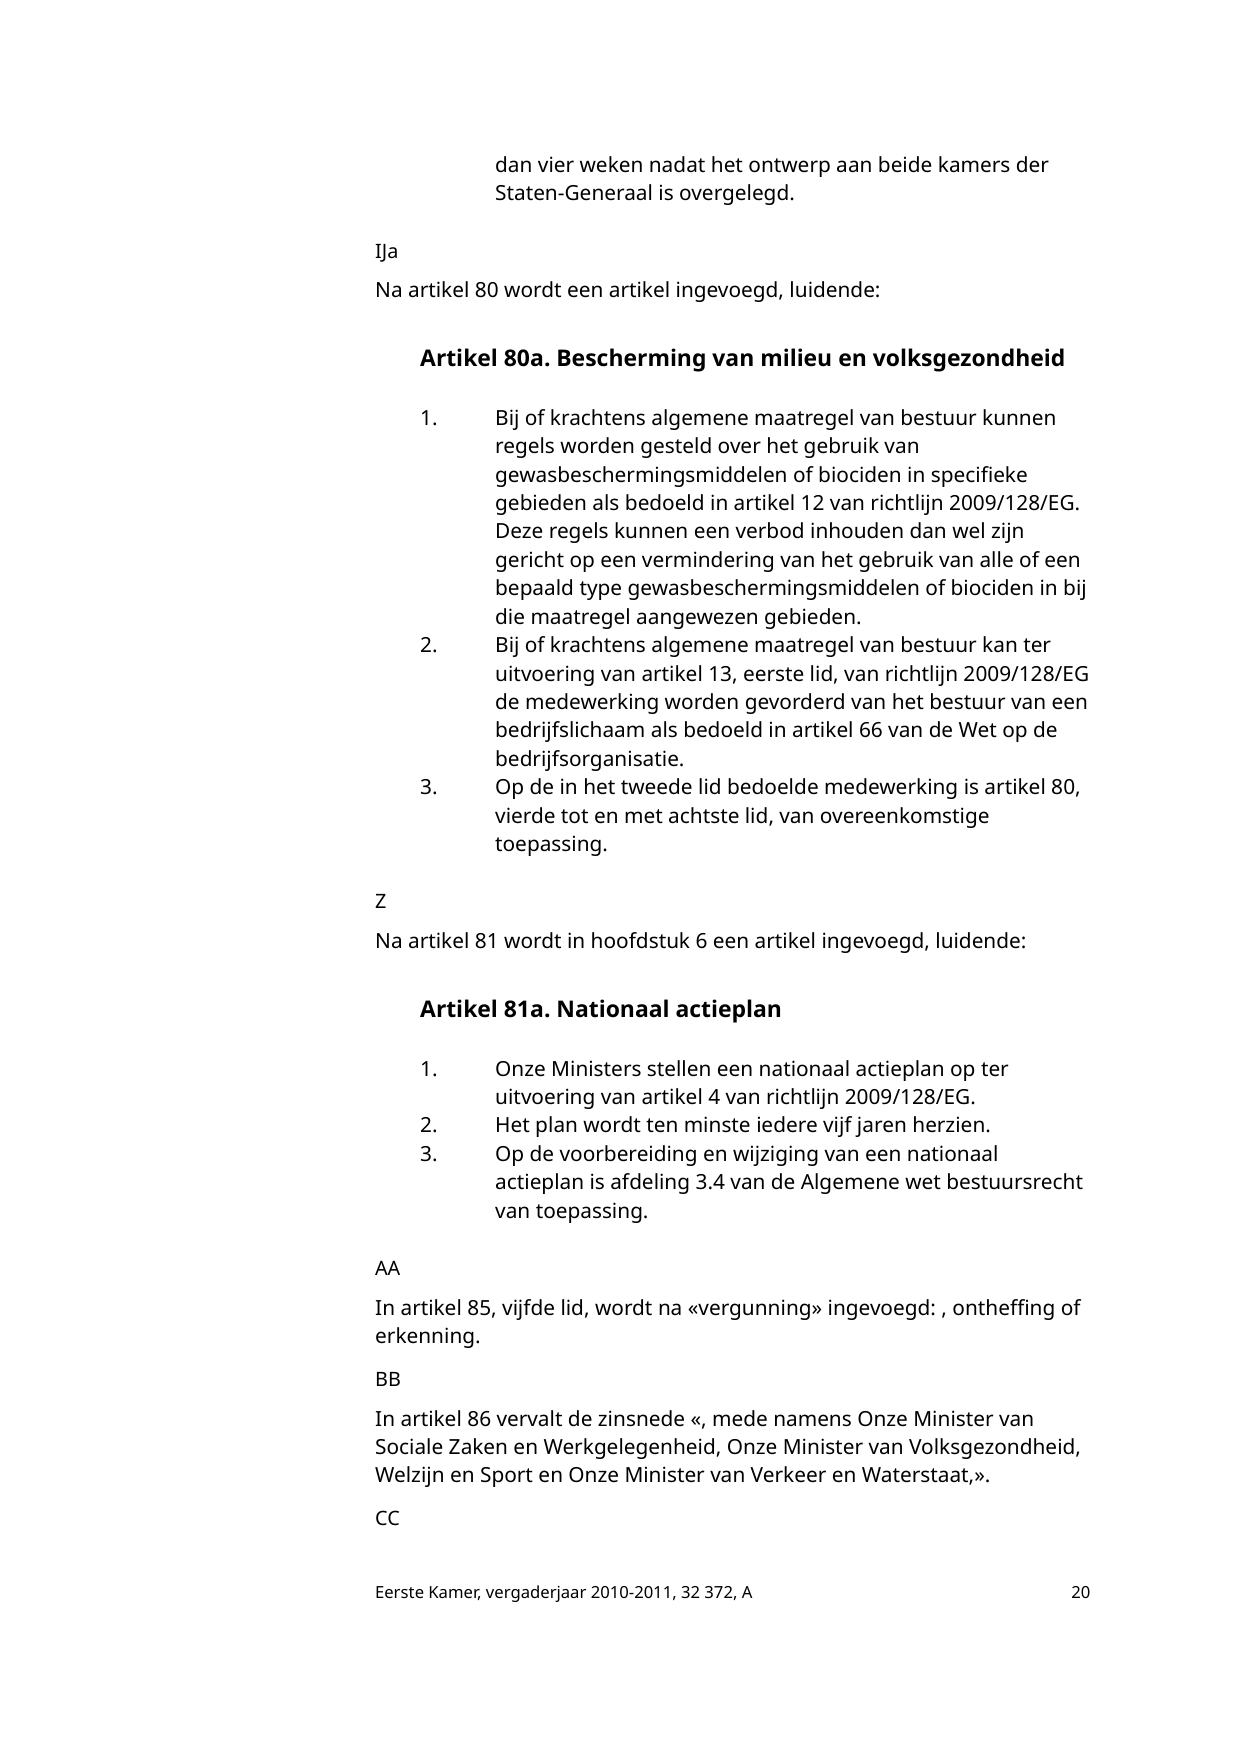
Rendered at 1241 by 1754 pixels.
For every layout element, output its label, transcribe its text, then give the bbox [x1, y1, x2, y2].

text In artikel 85, vijfde lid, wordt na «vergunning» ingevoegd: , ontheffing of erkenning. [375, 1293, 1090, 1350]
text CC [375, 1504, 1090, 1531]
list Het plan wordt ten minste iedere vijf jaren herzien. [420, 1111, 1090, 1139]
text In artikel 86 vervalt de zinsnede «, mede namens Onze Minister van Sociale Zaken en Werkgelegenheid, Onze Minister van Volksgezondheid, Welzijn en Sport en Onze Minister van Verkeer en Waterstaat,». [375, 1404, 1090, 1489]
text Na artikel 80 wordt een artikel ingevoegd, luidende: [375, 276, 1090, 304]
text Na artikel 81 wordt in hoofdstuk 6 een artikel ingevoegd, luidende: [375, 927, 1090, 955]
list Op de in het tweede lid bedoelde medewerking is artikel 80, vierde tot en met achtste lid, van overeenkomstige toepassing. [420, 772, 1090, 858]
subtitle Artikel 81a. Nationaal actieplan [420, 992, 1090, 1024]
list dan vier weken nadat het ontwerp aan beide kamers der Staten-Generaal is overgelegd. [420, 150, 1090, 207]
list Onze Ministers stellen een nationaal actieplan op ter uitvoering van artikel 4 van richtlijn 2009/128/EG. [420, 1054, 1090, 1111]
text IJa [375, 237, 1090, 264]
text Z [375, 888, 1090, 915]
subtitle Artikel 80a. Bescherming van milieu en volksgezondheid [420, 342, 1090, 373]
list Bij of krachtens algemene maatregel van bestuur kan ter uitvoering van artikel 13, eerste lid, van richtlijn 2009/128/EG de medewerking worden gevorderd van het bestuur van een bedrijfslichaam als bedoeld in artikel 66 van de Wet op de bedrijfsorganisatie. [420, 630, 1090, 772]
text AA [375, 1254, 1090, 1281]
text BB [375, 1365, 1090, 1392]
list Op de voorbereiding en wijziging van een nationaal actieplan is afdeling 3.4 van de Algemene wet bestuursrecht van toepassing. [420, 1139, 1090, 1224]
list Bij of krachtens algemene maatregel van bestuur kunnen regels worden gesteld over het gebruik van gewasbeschermingsmiddelen of biociden in specifieke gebieden als bedoeld in artikel 12 van richtlijn 2009/128/EG. Deze regels kunnen een verbod inhouden dan wel zijn gericht op een vermindering van het gebruik van alle of een bepaald type gewasbeschermingsmiddelen of biociden in bij die maatregel aangewezen gebieden. [420, 403, 1090, 630]
